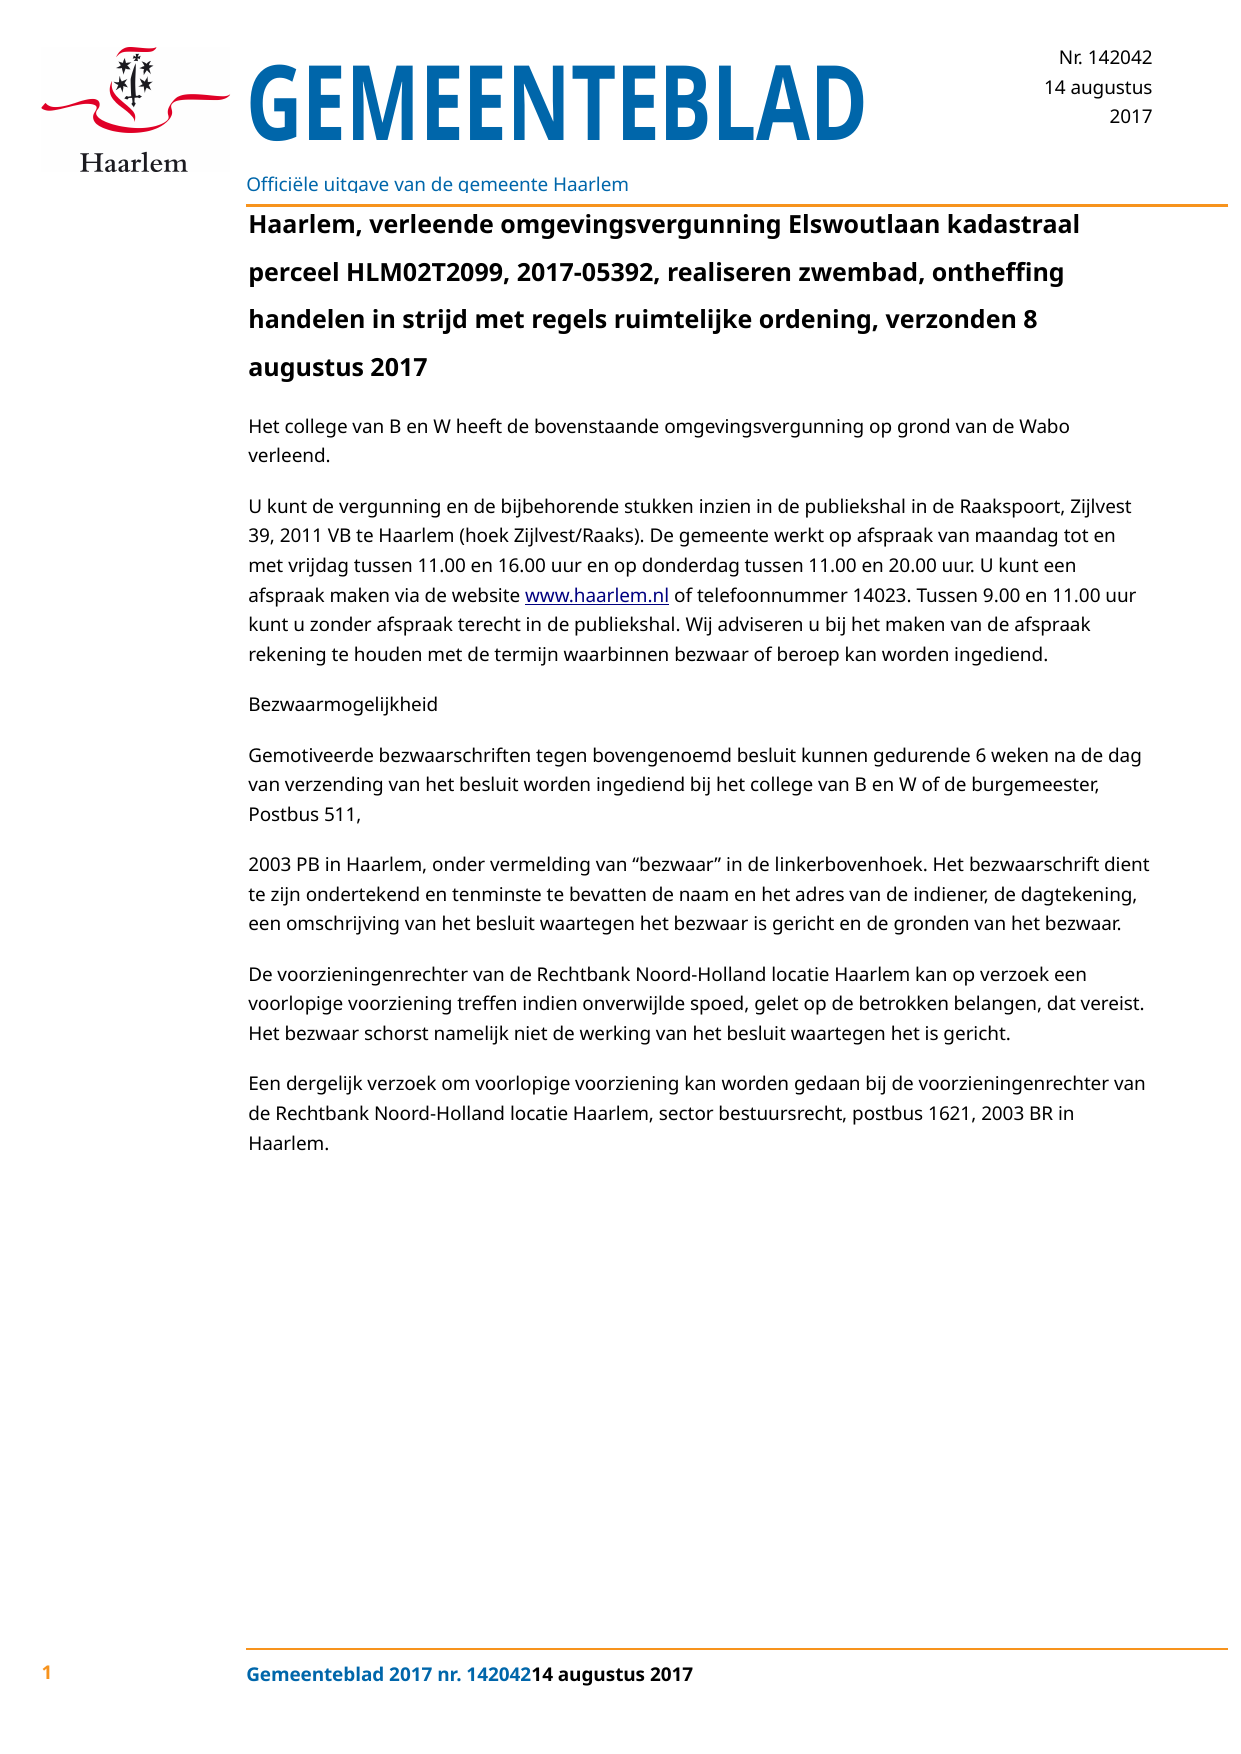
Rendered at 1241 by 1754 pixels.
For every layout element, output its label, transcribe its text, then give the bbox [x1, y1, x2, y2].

picture [41, 47, 231, 172]
text Gemotiveerde bezwaarschriften tegen bovengenoemd besluit kunnen gedurende 6 weken na de dag van verzending van het besluit worden ingediend bij het college van B en W of de burgemeester, Postbus 511, [248, 742, 1152, 827]
text Het college van B en W heeft de bovenstaande omgevingsvergunning op grond van de Wabo verleend. [248, 413, 1152, 468]
text 2003 PB in Haarlem, onder vermelding van “bezwaar” in de linkerbovenhoek. Het bezwaarschrift dient te zijn ondertekend en tenminste te bevatten de naam en het adres van de indiener, de dagtekening, een omschrijving van het besluit waartegen het bezwaar is gericht en de gronden van het bezwaar. [248, 851, 1152, 936]
text Haarlem, verleende omgevingsvergunning Elswoutlaan kadastraal perceel HLM02T2099, 2017-05392, realiseren zwembad, ontheffing handelen in strijd met regels ruimtelijke ordening, verzonden 8 augustus 2017 [248, 207, 1152, 384]
text Bezwaarmogelijkheid [248, 691, 1152, 717]
text U kunt de vergunning en de bijbehorende stukken inzien in de publiekshal in de Raakspoort, Zijlvest 39, 2011 VB te Haarlem (hoek Zijlvest/Raaks). De gemeente werkt op afspraak van maandag tot en met vrijdag tussen 11.00 en 16.00 uur en op donderdag tussen 11.00 en 20.00 uur. U kunt een afspraak maken via de website www.haarlem.nl of telefoonnummer 14023. Tussen 9.00 en 11.00 uur kunt u zonder afspraak terecht in de publiekshal. Wij adviseren u bij het maken van de afspraak rekening te houden met de termijn waarbinnen bezwaar of beroep kan worden ingediend. [248, 493, 1152, 667]
text De voorzieningenrechter van de Rechtbank Noord-Holland locatie Haarlem kan op verzoek een voorlopige voorziening treffen indien onverwijlde spoed, gelet op de betrokken belangen, dat vereist. Het bezwaar schorst namelijk niet de werking van het besluit waartegen het is gericht. [248, 961, 1152, 1046]
text Een dergelijk verzoek om voorlopige voorziening kan worden gedaan bij de voorzieningenrechter van de Rechtbank Noord-Holland locatie Haarlem, sector bestuursrecht, postbus 1621, 2003 BR in Haarlem. [248, 1071, 1152, 1156]
